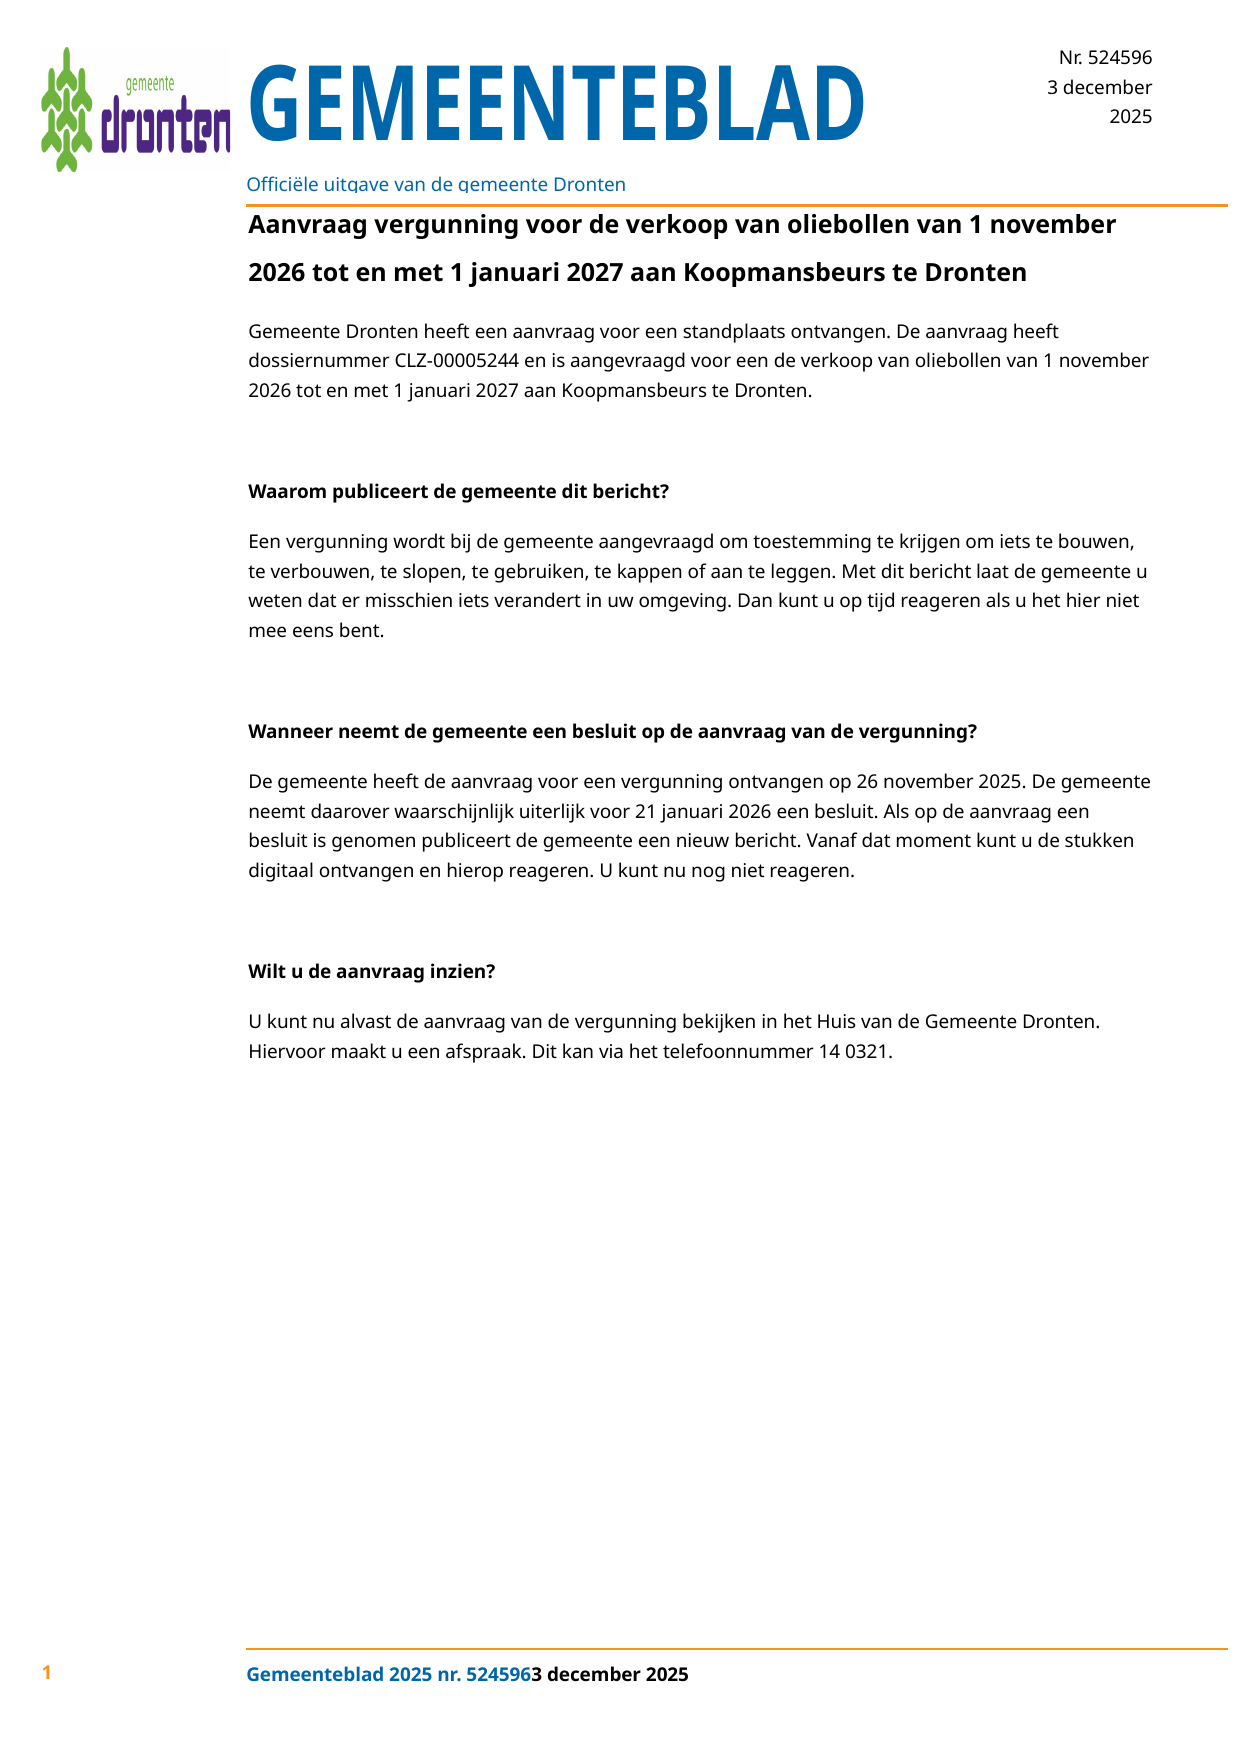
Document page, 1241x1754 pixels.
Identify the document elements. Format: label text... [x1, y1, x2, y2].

text Gemeente Dronten heeft een aanvraag voor een standplaats ontvangen. De aanvraag heeft dossiernummer CLZ-00005244 en is aangevraagd voor een de verkoop van oliebollen van 1 november 2026 tot en met 1 januari 2027 aan Koopmansbeurs te Dronten. [248, 318, 1152, 403]
text De gemeente heeft de aanvraag voor een vergunning ontvangen op 26 november 2025. De gemeente neemt daarover waarschijnlijk uiterlijk voor 21 januari 2026 een besluit. Als op de aanvraag een besluit is genomen publiceert de gemeente een nieuw bericht. Vanaf dat moment kunt u de stukken digitaal ontvangen en hierop reageren. U kunt nu nog niet reageren. [248, 768, 1152, 883]
text Waarom publiceert de gemeente dit bericht? [248, 478, 1152, 504]
picture [41, 47, 231, 172]
text U kunt nu alvast de aanvraag van de vergunning bekijken in het Huis van de Gemeente Dronten. Hiervoor maakt u een afspraak. Dit kan via het telefoonnummer 14 0321. [248, 1008, 1152, 1064]
text Wanneer neemt de gemeente een besluit op de aanvraag van de vergunning? [248, 718, 1152, 744]
text Wilt u de aanvraag inzien? [248, 958, 1152, 984]
text Aanvraag vergunning voor de verkoop van oliebollen van 1 november 2026 tot en met 1 januari 2027 aan Koopmansbeurs te Dronten [248, 207, 1152, 288]
text Een vergunning wordt bij de gemeente aangevraagd om toestemming te krijgen om iets te bouwen, te verbouwen, te slopen, te gebruiken, te kappen of aan te leggen. Met dit bericht laat de gemeente u weten dat er misschien iets verandert in uw omgeving. Dan kunt u op tijd reageren als u het hier niet mee eens bent. [248, 528, 1152, 643]
